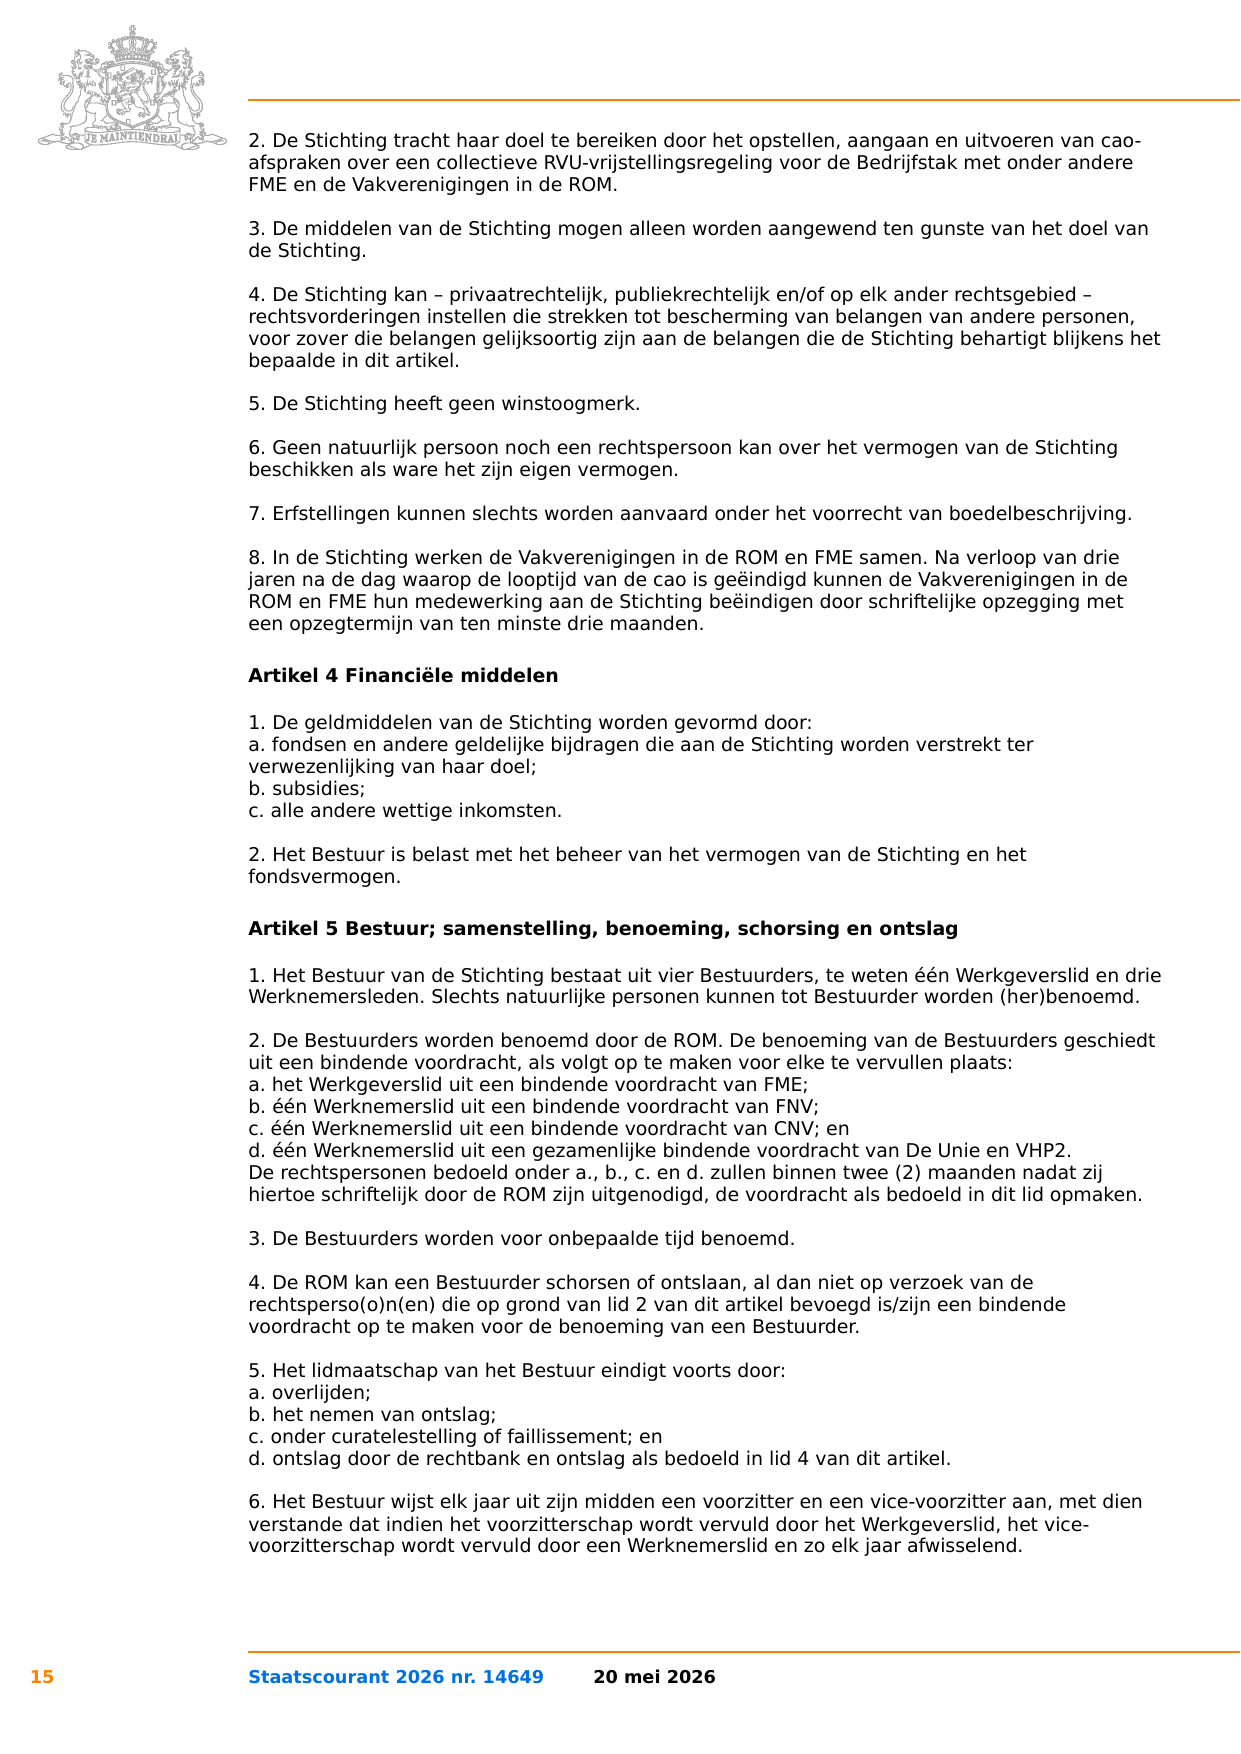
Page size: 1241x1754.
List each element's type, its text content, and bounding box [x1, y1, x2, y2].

text b. het nemen van ontslag; [248, 1404, 1163, 1426]
text 2. De Bestuurders worden benoemd door de ROM. De benoeming van de Bestuurders geschiedt uit een bindende voordracht, als volgt op te maken voor elke te vervullen plaats: [248, 1030, 1163, 1074]
text c. alle andere wettige inkomsten. [248, 800, 1163, 822]
text 6. Het Bestuur wijst elk jaar uit zijn midden een voorzitter en een vice-voorzitter aan, met dien verstande dat indien het voorzitterschap wordt vervuld door het Werkgeverslid, het vice-voorzitterschap wordt vervuld door een Werknemerslid en zo elk jaar afwisselend. [248, 1491, 1163, 1557]
text a. overlijden; [248, 1382, 1163, 1404]
text 2. Het Bestuur is belast met het beheer van het vermogen van de Stichting en het fondsvermogen. [248, 843, 1163, 887]
text 5. Het lidmaatschap van het Bestuur eindigt voorts door: [248, 1360, 1163, 1382]
text 7. Erfstellingen kunnen slechts worden aanvaard onder het voorrecht van boedelbeschrijving. [248, 503, 1163, 525]
text 1. Het Bestuur van de Stichting bestaat uit vier Bestuurders, te weten één Werkgeverslid en drie Werknemersleden. Slechts natuurlijke personen kunnen tot Bestuurder worden (her)benoemd. [248, 964, 1163, 1008]
text a. het Werkgeverslid uit een bindende voordracht van FME; [248, 1074, 1163, 1096]
text 8. In de Stichting werken de Vakverenigingen in de ROM en FME samen. Na verloop van drie jaren na de dag waarop de looptijd van de cao is geëindigd kunnen de Vakverenigingen in de ROM en FME hun medewerking aan de Stichting beëindigen door schriftelijke opzegging met een opzegtermijn van ten minste drie maanden. [248, 547, 1163, 635]
text 3. De Bestuurders worden voor onbepaalde tijd benoemd. [248, 1228, 1163, 1250]
text 4. De ROM kan een Bestuurder schorsen of ontslaan, al dan niet op verzoek van de rechtsperso(o)n(en) die op grond van lid 2 van dit artikel bevoegd is/zijn een bindende voordracht op te maken voor de benoeming van een Bestuurder. [248, 1272, 1163, 1338]
text c. onder curatelestelling of faillissement; en [248, 1426, 1163, 1448]
text 2. De Stichting tracht haar doel te bereiken door het opstellen, aangaan en uitvoeren van cao-afspraken over een collectieve RVU-vrijstellingsregeling voor de Bedrijfstak met onder andere FME en de Vakverenigingen in de ROM. [248, 130, 1163, 196]
text 1. De geldmiddelen van de Stichting worden gevormd door: [248, 712, 1163, 734]
text d. ontslag door de rechtbank en ontslag als bedoeld in lid 4 van dit artikel. [248, 1448, 1163, 1469]
text 3. De middelen van de Stichting mogen alleen worden aangewend ten gunste van het doel van de Stichting. [248, 218, 1163, 262]
text De rechtspersonen bedoeld onder a., b., c. en d. zullen binnen twee (2) maanden nadat zij hiertoe schriftelijk door de ROM zijn uitgenodigd, de voordracht als bedoeld in dit lid opmaken. [248, 1162, 1163, 1206]
text b. subsidies; [248, 778, 1163, 800]
text b. één Werknemerslid uit een bindende voordracht van FNV; [248, 1096, 1163, 1118]
text 5. De Stichting heeft geen winstoogmerk. [248, 393, 1163, 415]
text d. één Werknemerslid uit een gezamenlijke bindende voordracht van De Unie en VHP2. [248, 1140, 1163, 1162]
text 4. De Stichting kan – privaatrechtelijk, publiekrechtelijk en/of op elk ander rechtsgebied – rechtsvorderingen instellen die strekken tot bescherming van belangen van andere personen, voor zover die belangen gelijksoortig zijn aan de belangen die de Stichting behartigt blijkens het bepaalde in dit artikel. [248, 283, 1163, 371]
subtitle Artikel 5 Bestuur; samenstelling, benoeming, schorsing en ontslag [248, 917, 1163, 939]
subtitle Artikel 4 Financiële middelen [248, 665, 1163, 687]
picture [38, 25, 227, 150]
text c. één Werknemerslid uit een bindende voordracht van CNV; en [248, 1118, 1163, 1140]
text a. fondsen en andere geldelijke bijdragen die aan de Stichting worden verstrekt ter verwezenlijking van haar doel; [248, 734, 1163, 778]
text 6. Geen natuurlijk persoon noch een rechtspersoon kan over het vermogen van de Stichting beschikken als ware het zijn eigen vermogen. [248, 437, 1163, 481]
